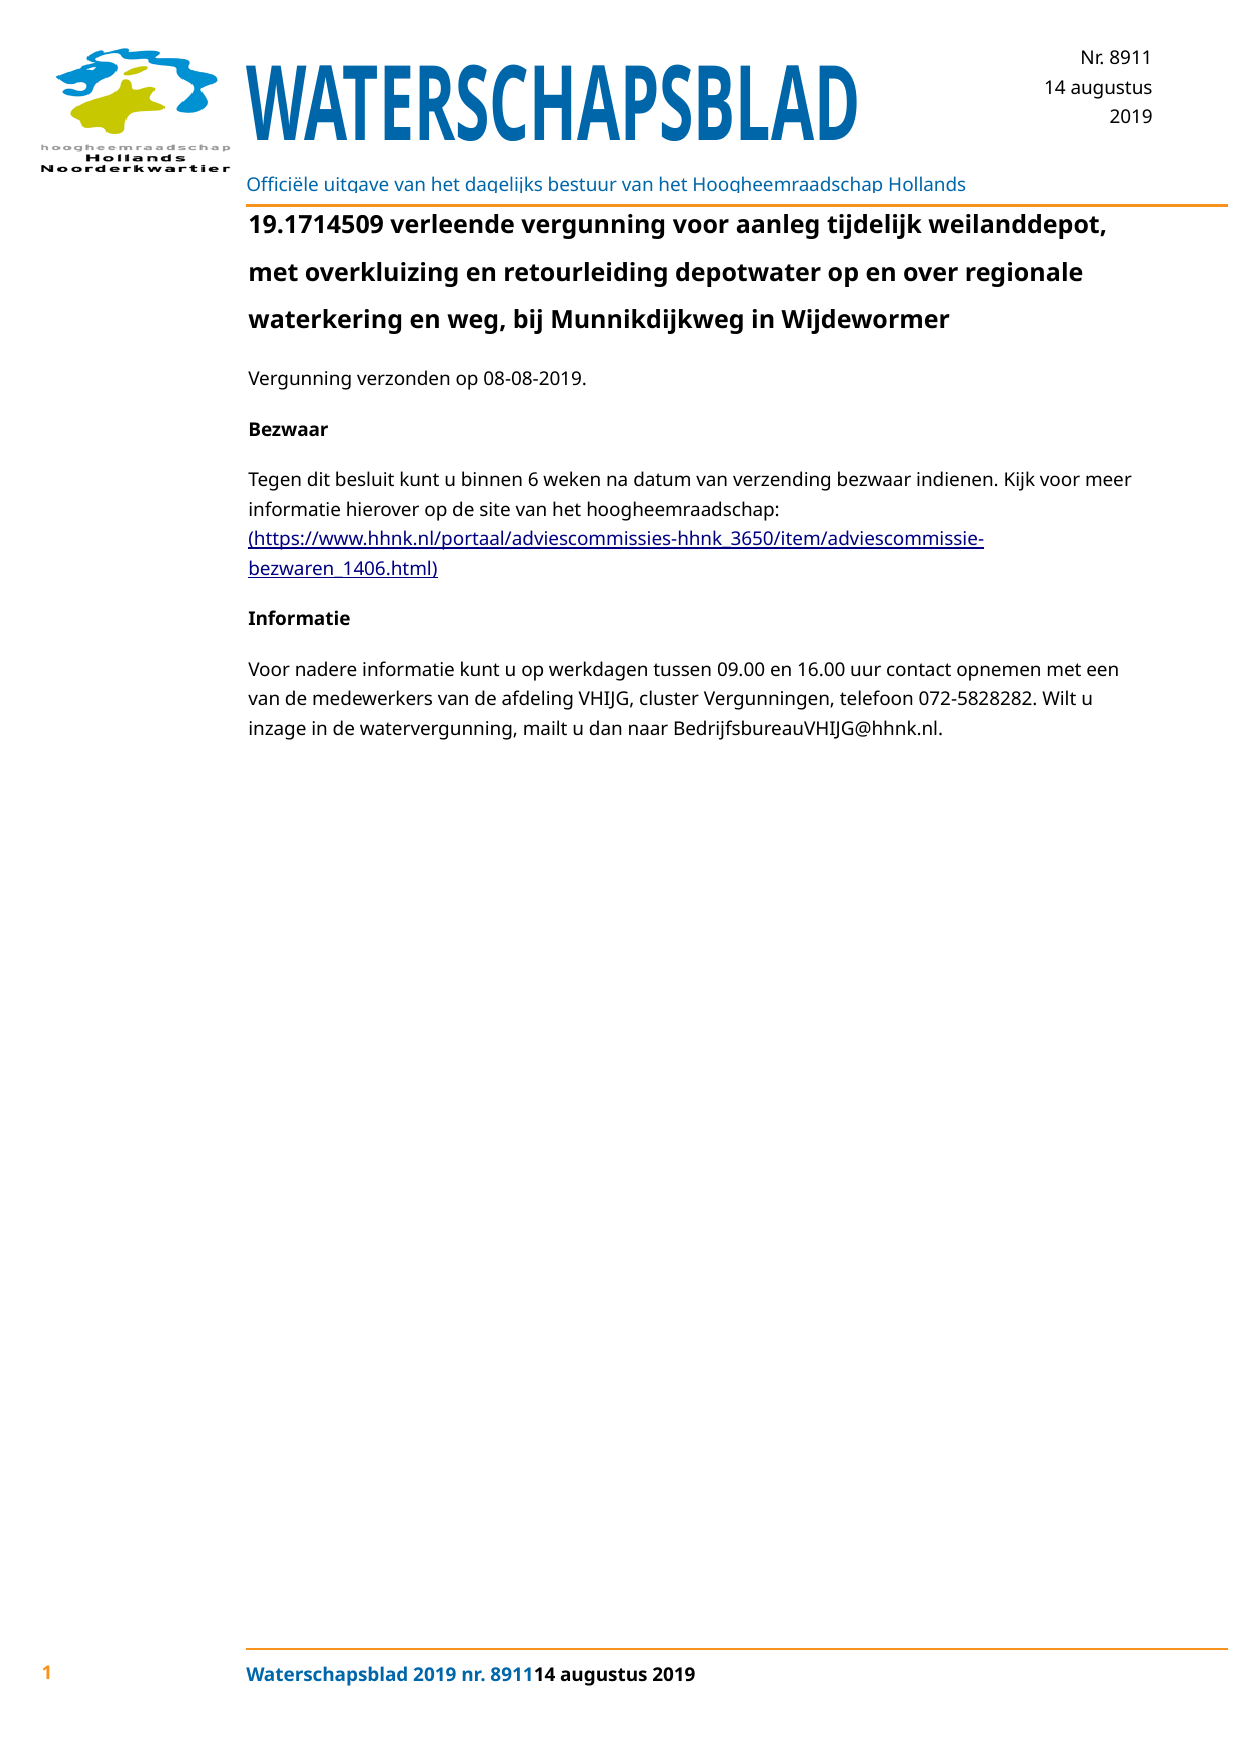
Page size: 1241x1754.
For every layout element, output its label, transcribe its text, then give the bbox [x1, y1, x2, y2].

text Informatie [248, 606, 1152, 631]
text Bezwaar [248, 416, 1152, 442]
text Vergunning verzonden op 08-08-2019. [248, 366, 1152, 391]
text Tegen dit besluit kunt u binnen 6 weken na datum van verzending bezwaar indienen. Kijk voor meer informatie hierover op de site van het hoogheemraadschap: (https://www.hhnk.nl/portaal/adviescommissies-hhnk_3650/item/adviescommissie-bezwaren_1406.html) [248, 466, 1152, 581]
text 19.1714509 verleende vergunning voor aanleg tijdelijk weilanddepot, met overkluizing en retourleiding depotwater op en over regionale waterkering en weg, bij Munnikdijkweg in Wijdewormer [248, 207, 1152, 336]
text Voor nadere informatie kunt u op werkdagen tussen 09.00 en 16.00 uur contact opnemen met een van de medewerkers van de afdeling VHIJG, cluster Vergunningen, telefoon 072-5828282. Wilt u inzage in de watervergunning, mailt u dan naar BedrijfsbureauVHIJG@hhnk.nl. [248, 656, 1152, 741]
picture [41, 47, 231, 172]
